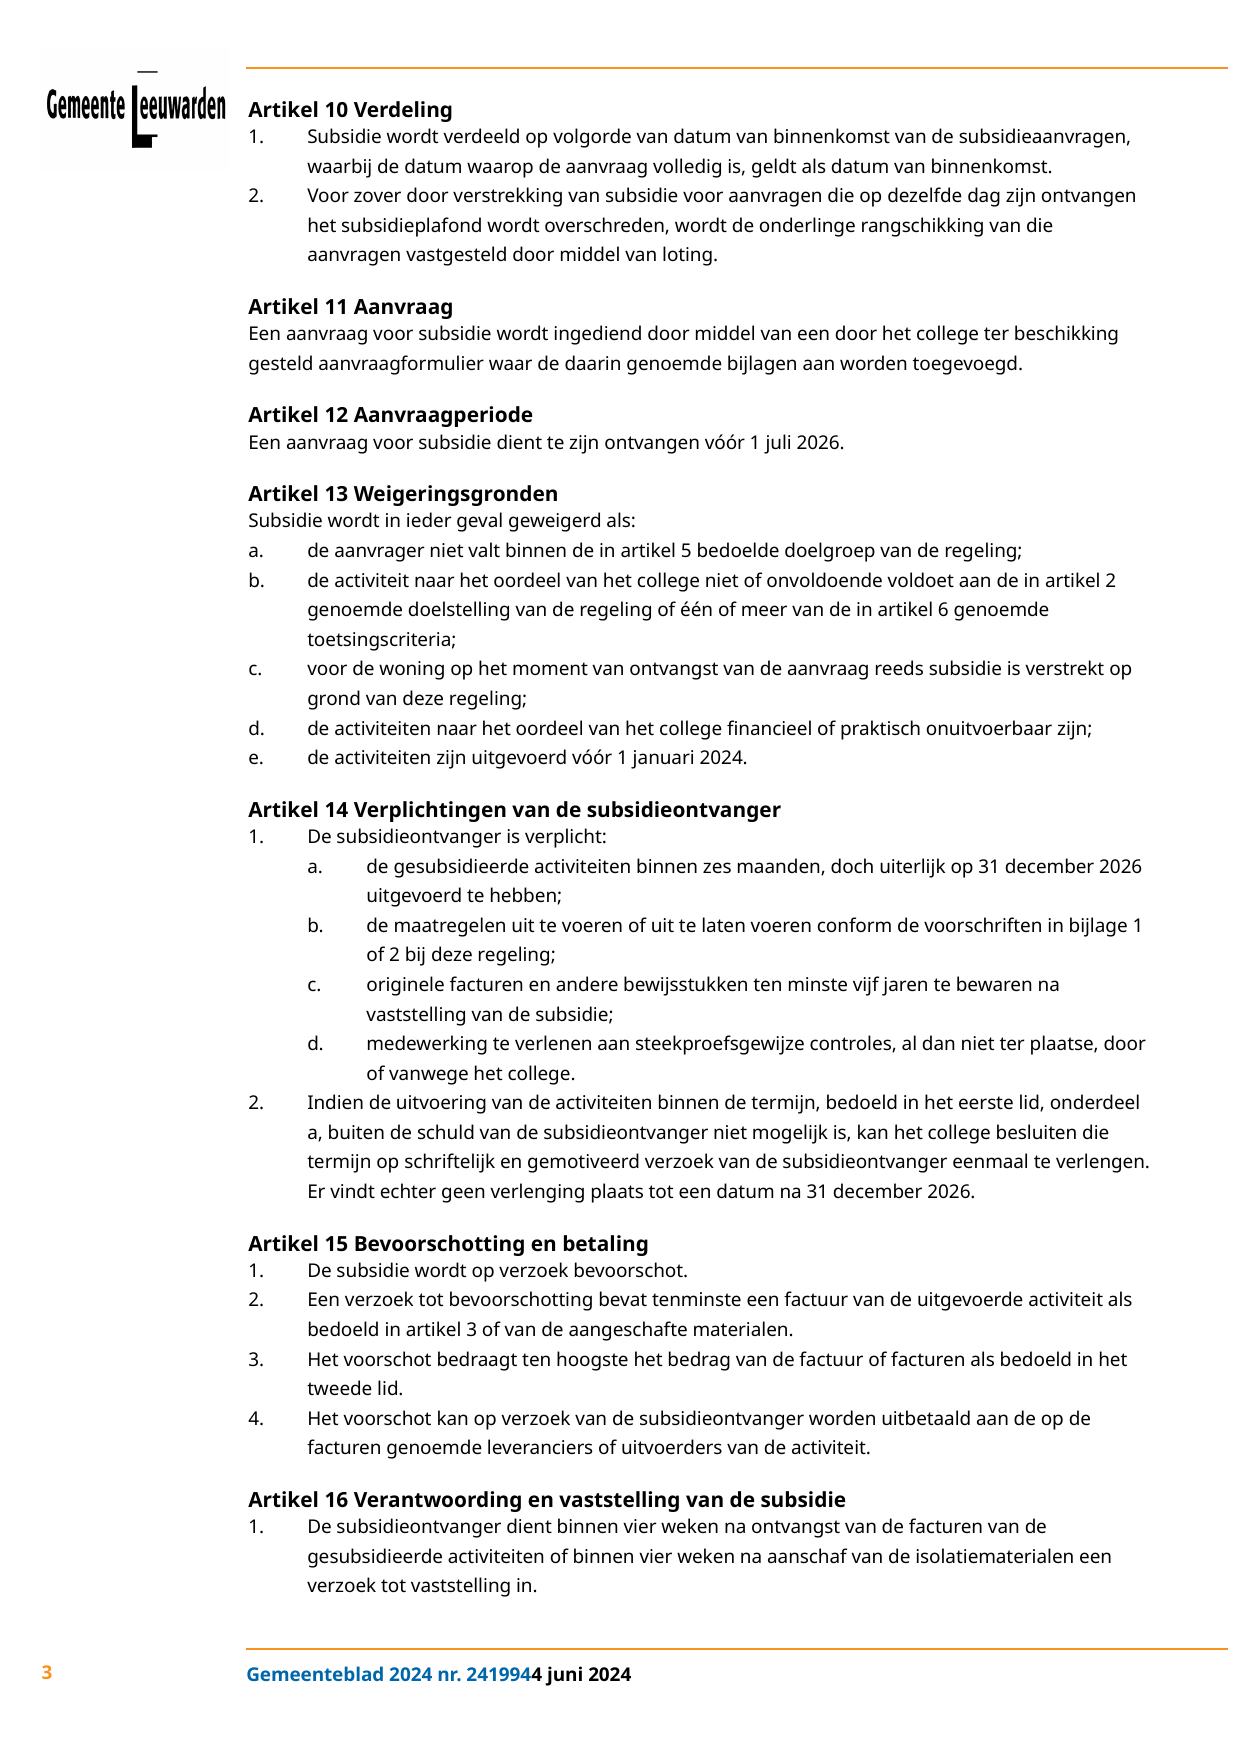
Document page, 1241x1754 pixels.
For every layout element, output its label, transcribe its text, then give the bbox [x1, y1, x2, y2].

list Subsidie wordt verdeeld op volgorde van datum van binnenkomst van de subsidieaanvragen, waarbij de datum waarop de aanvraag volledig is, geldt als datum van binnenkomst. [248, 123, 1152, 178]
text Artikel 12 Aanvraagperiode [248, 400, 1152, 429]
list de activiteit naar het oordeel van het college niet of onvoldoende voldoet aan de in artikel 2 genoemde doelstelling van de regeling of één of meer van de in artikel 6 genoemde toetsingscriteria; [248, 567, 1152, 652]
text Artikel 15 Bevoorschotting en betaling [248, 1229, 1152, 1257]
list Voor zover door verstrekking van subsidie voor aanvragen die op dezelfde dag zijn ontvangen het subsidieplafond wordt overschreden, wordt de onderlinge rangschikking van die aanvragen vastgesteld door middel van loting. [248, 182, 1152, 267]
list de activiteiten naar het oordeel van het college financieel of praktisch onuitvoerbaar zijn; [248, 715, 1152, 741]
list de maatregelen uit te voeren of uit te laten voeren conform de voorschriften in bijlage 1 of 2 bij deze regeling; [307, 912, 1152, 967]
text Artikel 14 Verplichtingen van de subsidieontvanger [248, 795, 1152, 823]
text Een aanvraag voor subsidie wordt ingediend door middel van een door het college ter beschikking gesteld aanvraagformulier waar de daarin genoemde bijlagen aan worden toegevoegd. [248, 320, 1152, 376]
list Het voorschot kan op verzoek van de subsidieontvanger worden uitbetaald aan de op de facturen genoemde leveranciers of uitvoerders van de activiteit. [248, 1405, 1152, 1460]
text Artikel 16 Verantwoording en vaststelling van de subsidie [248, 1485, 1152, 1513]
text Een aanvraag voor subsidie dient te zijn ontvangen vóór 1 juli 2026. [248, 429, 1152, 454]
text Artikel 10 Verdeling [248, 95, 1152, 123]
list de activiteiten zijn uitgevoerd vóór 1 januari 2024. [248, 744, 1152, 770]
text Subsidie wordt in ieder geval geweigerd als: [248, 508, 1152, 533]
list Indien de uitvoering van de activiteiten binnen de termijn, bedoeld in het eerste lid, onderdeel a, buiten de schuld van de subsidieontvanger niet mogelijk is, kan het college besluiten die termijn op schriftelijk en gemotiveerd verzoek van de subsidieontvanger eenmaal te verlengen. Er vindt echter geen verlenging plaats tot een datum na 31 december 2026. [248, 1089, 1152, 1204]
list de aanvrager niet valt binnen de in artikel 5 bedoelde doelgroep van de regeling; [248, 537, 1152, 563]
text Artikel 13 Weigeringsgronden [248, 479, 1152, 508]
list De subsidie wordt op verzoek bevoorschot. [248, 1257, 1152, 1283]
list De subsidieontvanger is verplicht: [248, 823, 1152, 849]
list de gesubsidieerde activiteiten binnen zes maanden, doch uiterlijk op 31 december 2026 uitgevoerd te hebben; [307, 853, 1152, 908]
list Een verzoek tot bevoorschotting bevat tenminste een factuur van de uitgevoerde activiteit als bedoeld in artikel 3 of van de aangeschafte materialen. [248, 1287, 1152, 1342]
text Artikel 11 Aanvraag [248, 292, 1152, 320]
list Het voorschot bedraagt ten hoogste het bedrag van de factuur of facturen als bedoeld in het tweede lid. [248, 1346, 1152, 1401]
list originele facturen en andere bewijsstukken ten minste vijf jaren te bewaren na vaststelling van de subsidie; [307, 971, 1152, 1026]
picture [41, 47, 231, 172]
list De subsidieontvanger dient binnen vier weken na ontvangst van de facturen van de gesubsidieerde activiteiten of binnen vier weken na aanschaf van de isolatiematerialen een verzoek tot vaststelling in. [248, 1513, 1152, 1598]
list voor de woning op het moment van ontvangst van de aanvraag reeds subsidie is verstrekt op grond van deze regeling; [248, 656, 1152, 711]
list medewerking te verlenen aan steekproefsgewijze controles, al dan niet ter plaatse, door of vanwege het college. [307, 1030, 1152, 1086]
